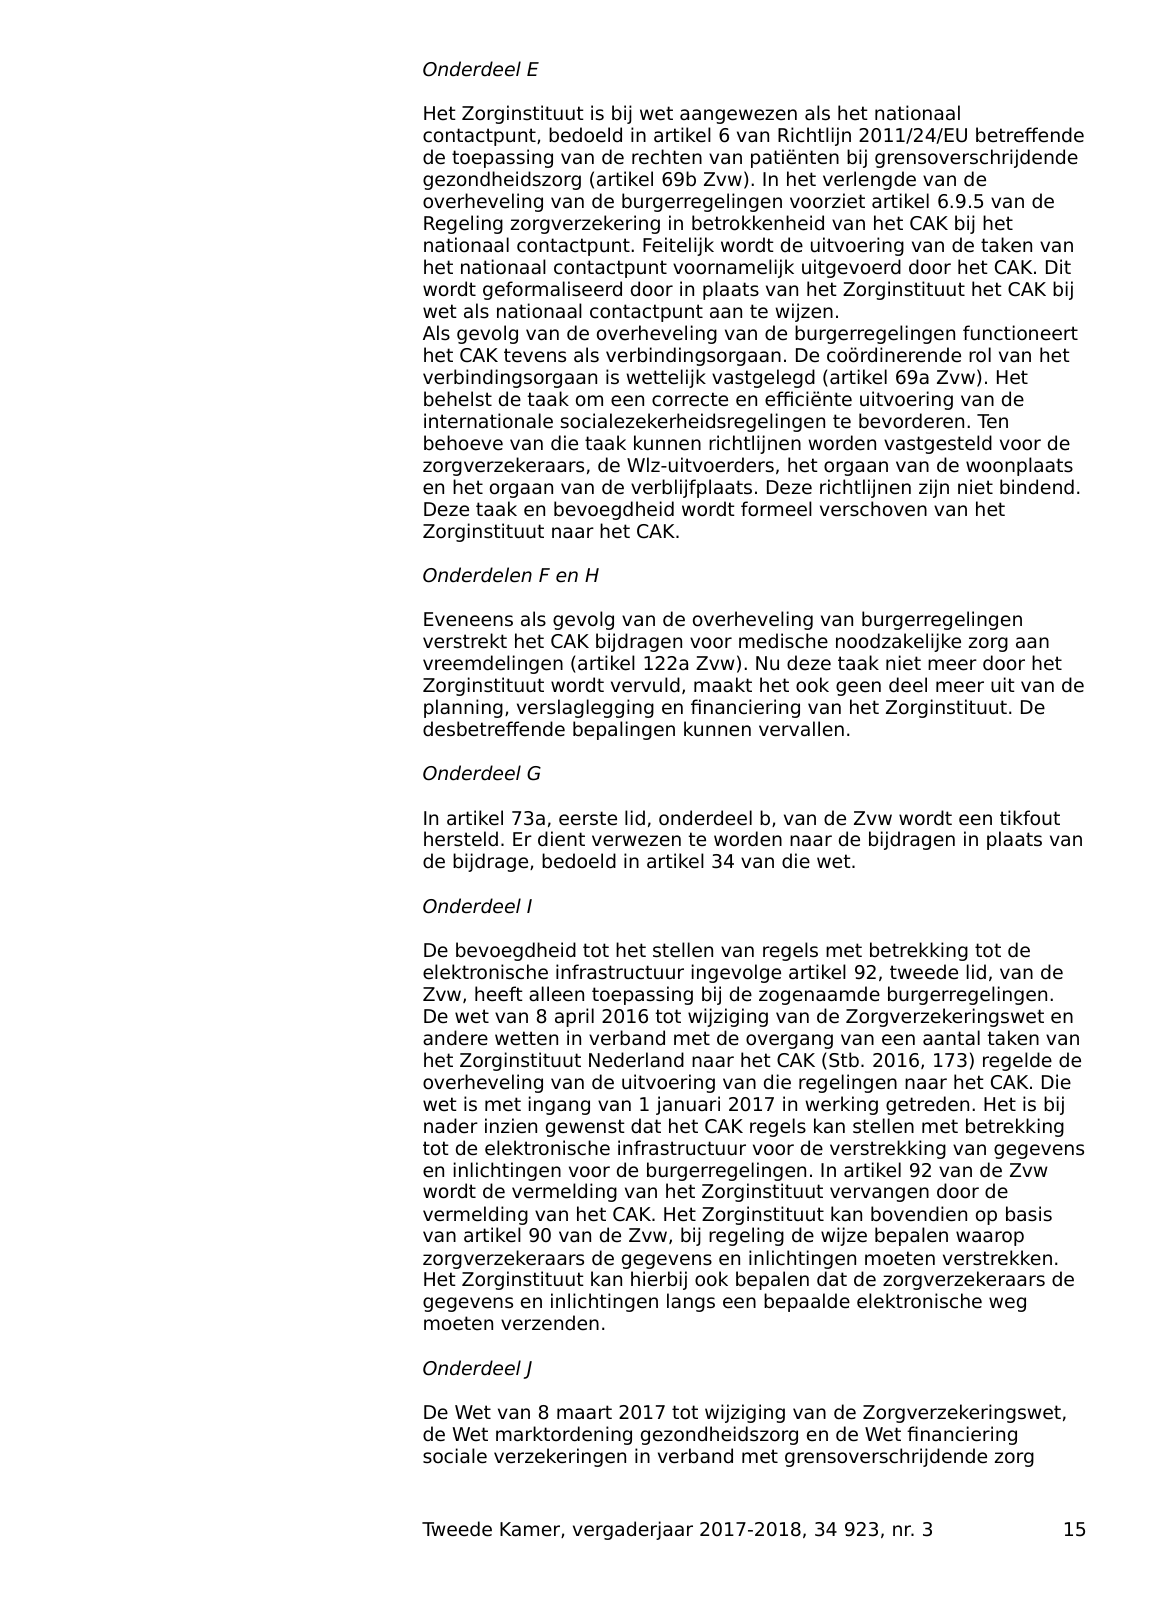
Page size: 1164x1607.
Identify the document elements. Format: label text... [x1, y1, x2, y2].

text Eveneens als gevolg van de overheveling van burgerregelingen verstrekt het CAK bijdragen voor medische noodzakelijke zorg aan vreemdelingen (artikel 122a Zvw). Nu deze taak niet meer door het Zorginstituut wordt vervuld, maakt het ook geen deel meer uit van de planning, verslaglegging en financiering van het Zorginstituut. De desbetreffende bepalingen kunnen vervallen. [422, 609, 1087, 741]
text De bevoegdheid tot het stellen van regels met betrekking tot de elektronische infrastructuur ingevolge artikel 92, tweede lid, van de Zvw, heeft alleen toepassing bij de zogenaamde burgerregelingen. De wet van 8 april 2016 tot wijziging van de Zorgverzekeringswet en andere wetten in verband met de overgang van een aantal taken van het Zorginstituut Nederland naar het CAK (Stb. 2016, 173) regelde de overheveling van de uitvoering van die regelingen naar het CAK. Die wet is met ingang van 1 januari 2017 in werking getreden. Het is bij nader inzien gewenst dat het CAK regels kan stellen met betrekking tot de elektronische infrastructuur voor de verstrekking van gegevens en inlichtingen voor de burgerregelingen. In artikel 92 van de Zvw wordt de vermelding van het Zorginstituut vervangen door de vermelding van het CAK. Het Zorginstituut kan bovendien op basis van artikel 90 van de Zvw, bij regeling de wijze bepalen waarop zorgverzekeraars de gegevens en inlichtingen moeten verstrekken. Het Zorginstituut kan hierbij ook bepalen dat de zorgverzekeraars de gegevens en inlichtingen langs een bepaalde elektronische weg moeten verzenden. [422, 940, 1087, 1335]
text In artikel 73a, eerste lid, onderdeel b, van de Zvw wordt een tikfout hersteld. Er dient verwezen te worden naar de bijdragen in plaats van de bijdrage, bedoeld in artikel 34 van die wet. [422, 807, 1087, 873]
text Het Zorginstituut is bij wet aangewezen als het nationaal contactpunt, bedoeld in artikel 6 van Richtlijn 2011/24/EU betreffende de toepassing van de rechten van patiënten bij grensoverschrijdende gezondheidszorg (artikel 69b Zvw). In het verlengde van de overheveling van de burgerregelingen voorziet artikel 6.9.5 van de Regeling zorgverzekering in betrokkenheid van het CAK bij het nationaal contactpunt. Feitelijk wordt de uitvoering van de taken van het nationaal contactpunt voornamelijk uitgevoerd door het CAK. Dit wordt geformaliseerd door in plaats van het Zorginstituut het CAK bij wet als nationaal contactpunt aan te wijzen. [422, 103, 1087, 323]
text De Wet van 8 maart 2017 tot wijziging van de Zorgverzekeringswet, de Wet marktordening gezondheidszorg en de Wet financiering sociale verzekeringen in verband met grensoverschrijdende zorg [422, 1402, 1087, 1468]
subtitle Onderdeel E [422, 59, 1087, 81]
subtitle Onderdeel I [422, 896, 1087, 917]
text Als gevolg van de overheveling van de burgerregelingen functioneert het CAK tevens als verbindingsorgaan. De coördinerende rol van het verbindingsorgaan is wettelijk vastgelegd (artikel 69a Zvw). Het behelst de taak om een correcte en efficiënte uitvoering van de internationale socialezekerheidsregelingen te bevorderen. Ten behoeve van die taak kunnen richtlijnen worden vastgesteld voor de zorgverzekeraars, de Wlz-uitvoerders, het orgaan van de woonplaats en het orgaan van de verblijfplaats. Deze richtlijnen zijn niet bindend. Deze taak en bevoegdheid wordt formeel verschoven van het Zorginstituut naar het CAK. [422, 323, 1087, 543]
subtitle Onderdelen F en H [422, 565, 1087, 587]
subtitle Onderdeel G [422, 763, 1087, 785]
subtitle Onderdeel J [422, 1357, 1087, 1379]
